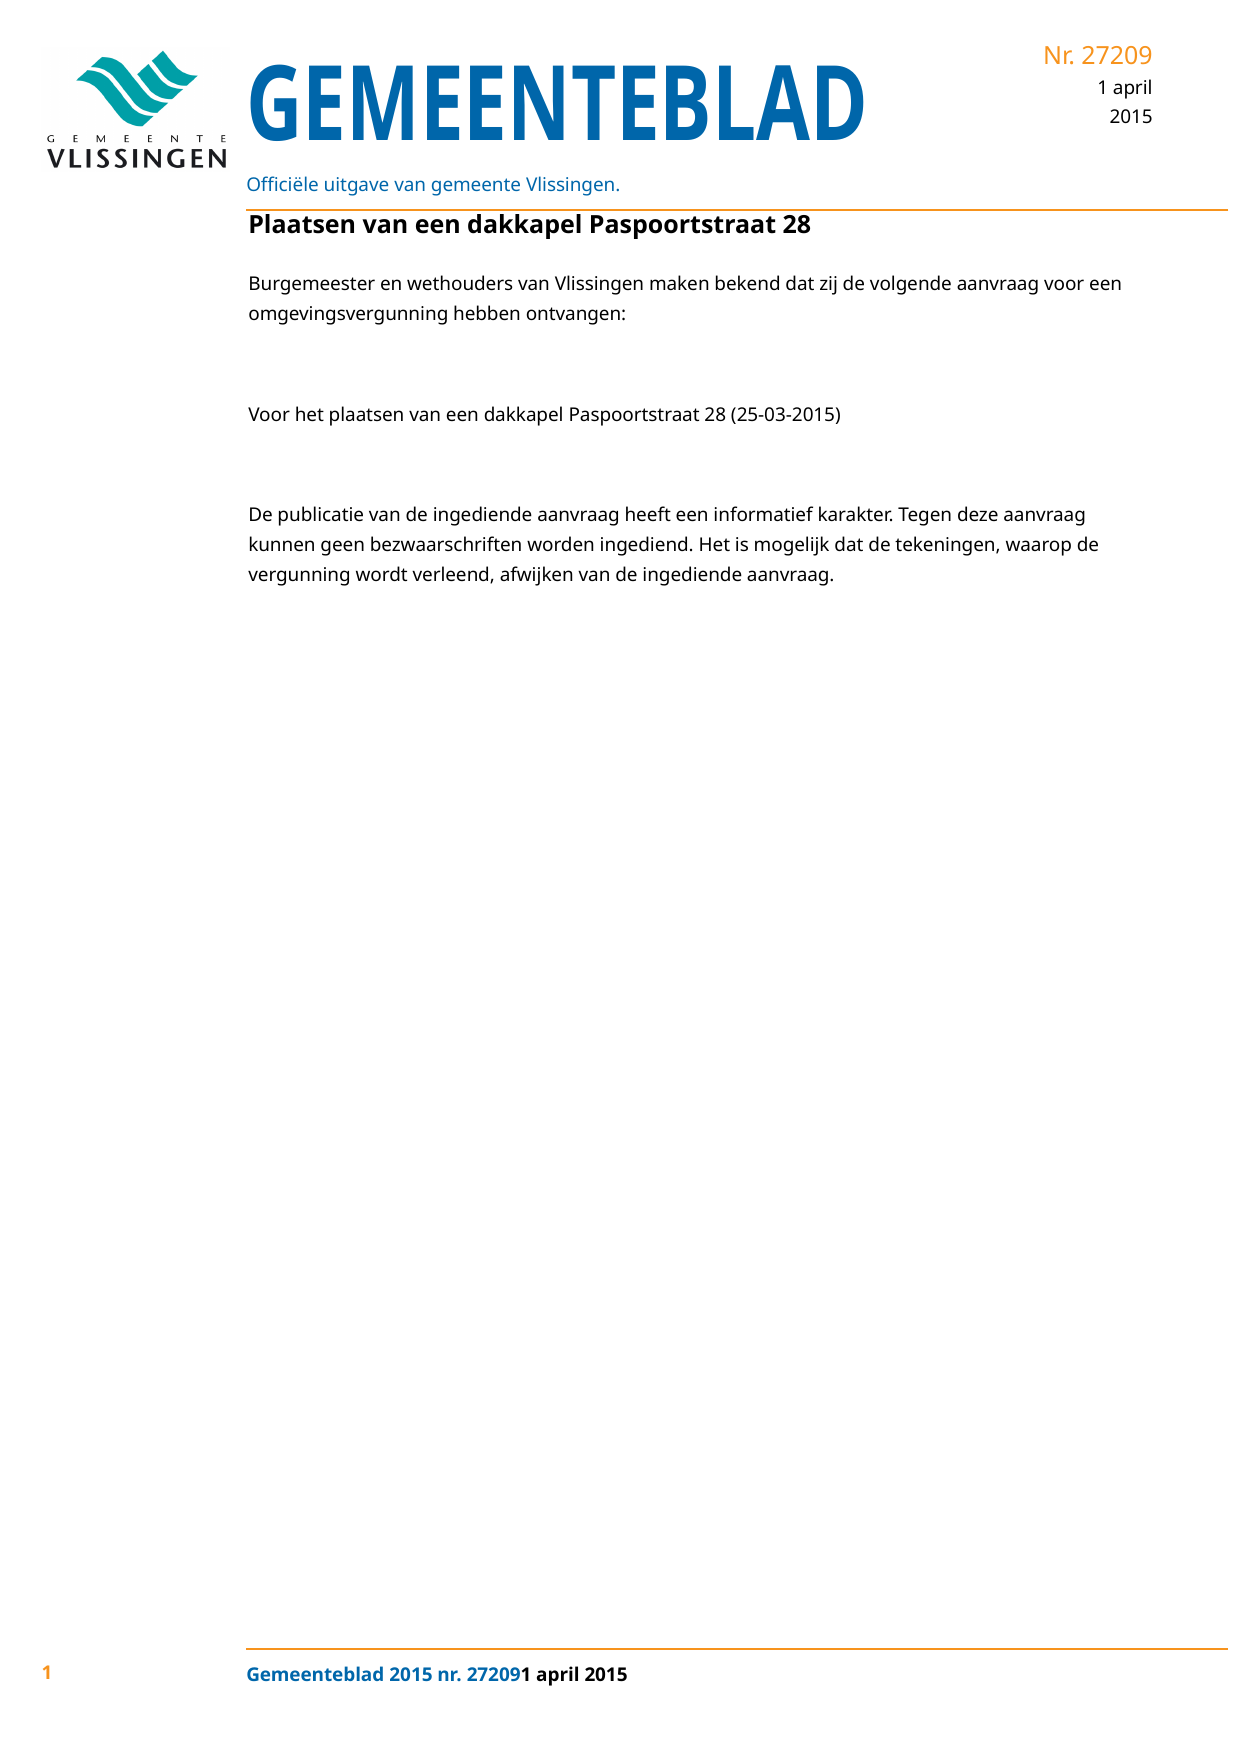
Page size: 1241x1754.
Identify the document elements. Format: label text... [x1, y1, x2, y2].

text Burgemeester en wethouders van Vlissingen maken bekend dat zij de volgende aanvraag voor een omgevingsvergunning hebben ontvangen: [248, 270, 1152, 326]
text Plaatsen van een dakkapel Paspoortstraat 28 [248, 211, 1152, 241]
text De publicatie van de ingediende aanvraag heeft een informatief karakter. Tegen deze aanvraag kunnen geen bezwaarschriften worden ingediend. Het is mogelijk dat de tekeningen, waarop de vergunning wordt verleend, afwijken van de ingediende aanvraag. [248, 502, 1152, 586]
picture [41, 47, 231, 172]
text Voor het plaatsen van een dakkapel Paspoortstraat 28 (25-03-2015) [248, 401, 1152, 426]
